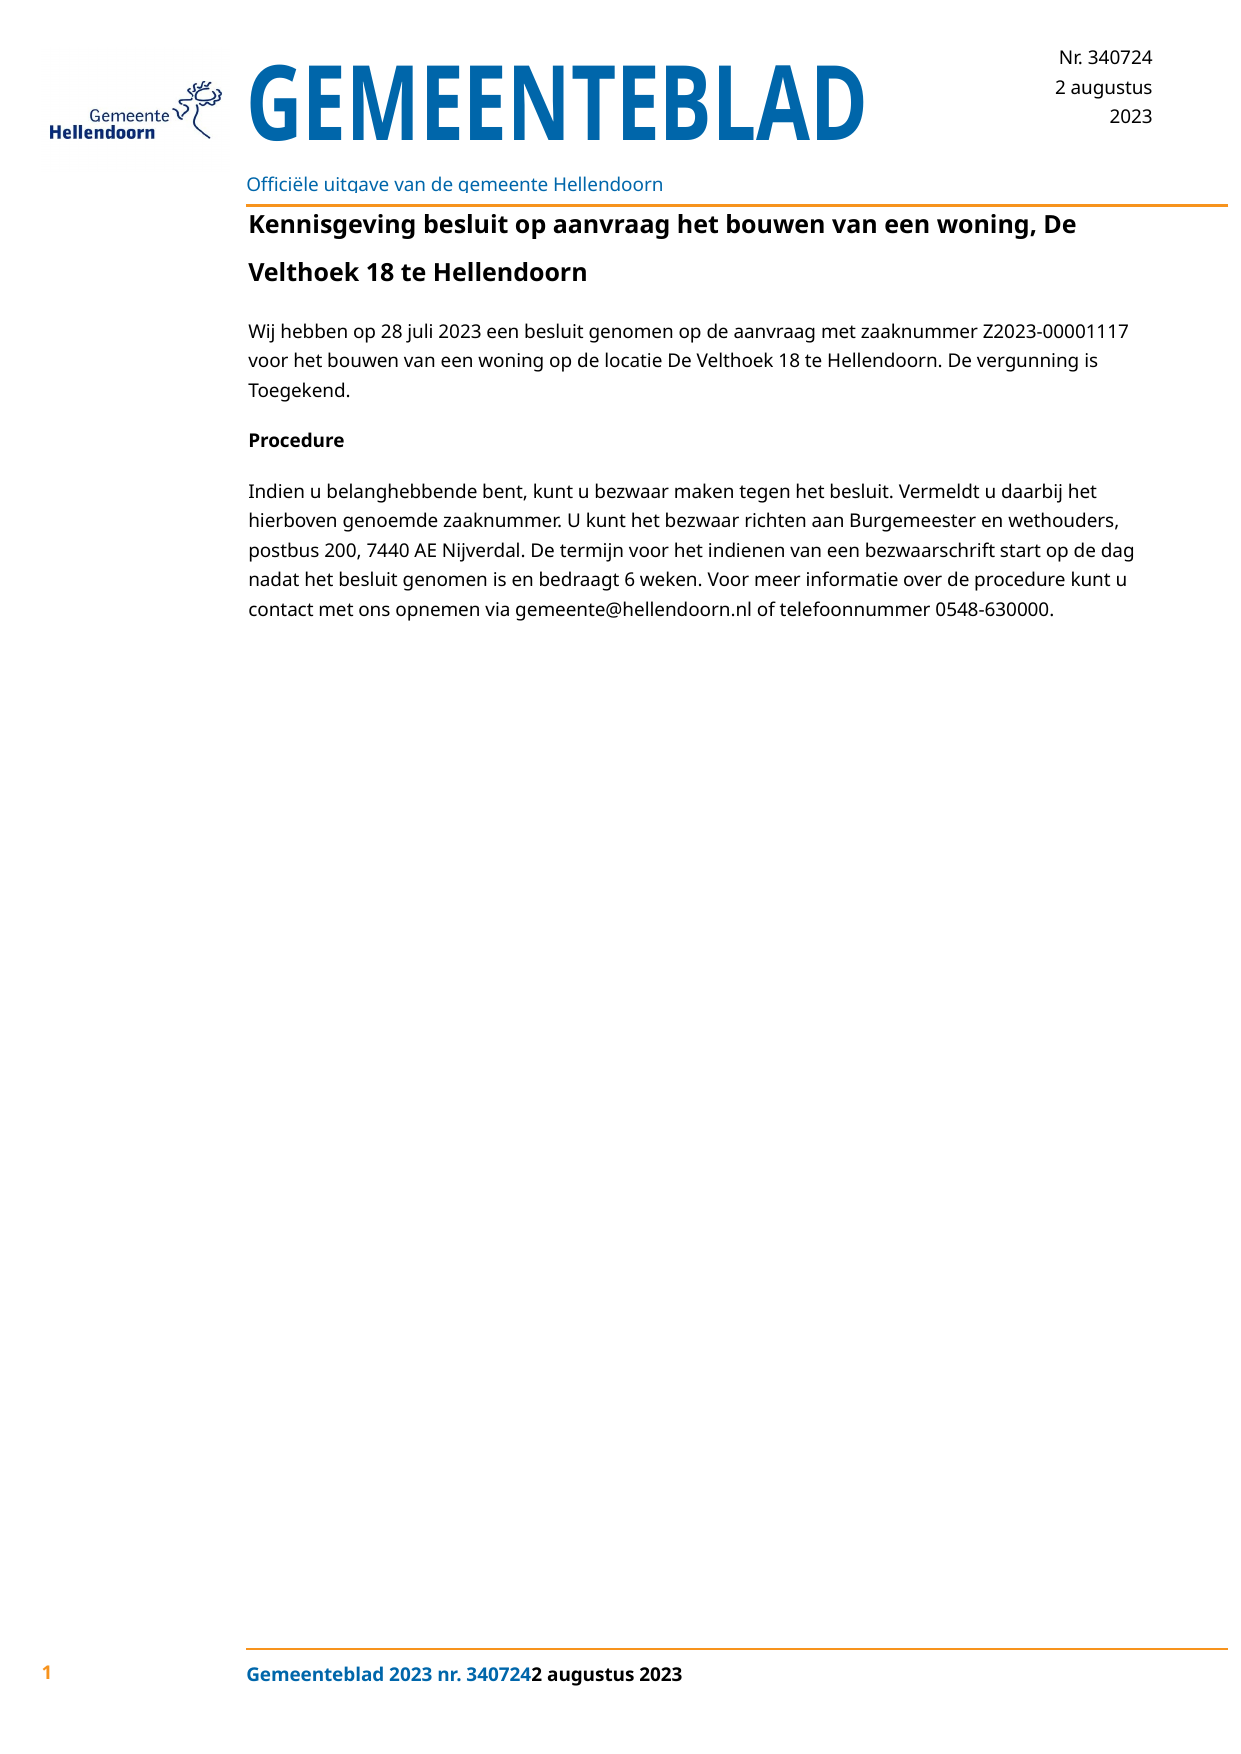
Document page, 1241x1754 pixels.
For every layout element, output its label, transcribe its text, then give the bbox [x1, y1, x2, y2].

picture [41, 47, 231, 172]
text Procedure [248, 427, 1152, 453]
text Wij hebben op 28 juli 2023 een besluit genomen op de aanvraag met zaaknummer Z2023-00001117 voor het bouwen van een woning op de locatie De Velthoek 18 te Hellendoorn. De vergunning is Toegekend. [248, 318, 1152, 403]
text Kennisgeving besluit op aanvraag het bouwen van een woning, De Velthoek 18 te Hellendoorn [248, 207, 1152, 288]
text Indien u belanghebbende bent, kunt u bezwaar maken tegen het besluit. Vermeldt u daarbij het hierboven genoemde zaaknummer. U kunt het bezwaar richten aan Burgemeester en wethouders, postbus 200, 7440 AE Nijverdal. De termijn voor het indienen van een bezwaarschrift start op de dag nadat het besluit genomen is en bedraagt 6 weken. Voor meer informatie over de procedure kunt u contact met ons opnemen via gemeente@hellendoorn.nl of telefoonnummer 0548-630000. [248, 478, 1152, 622]
